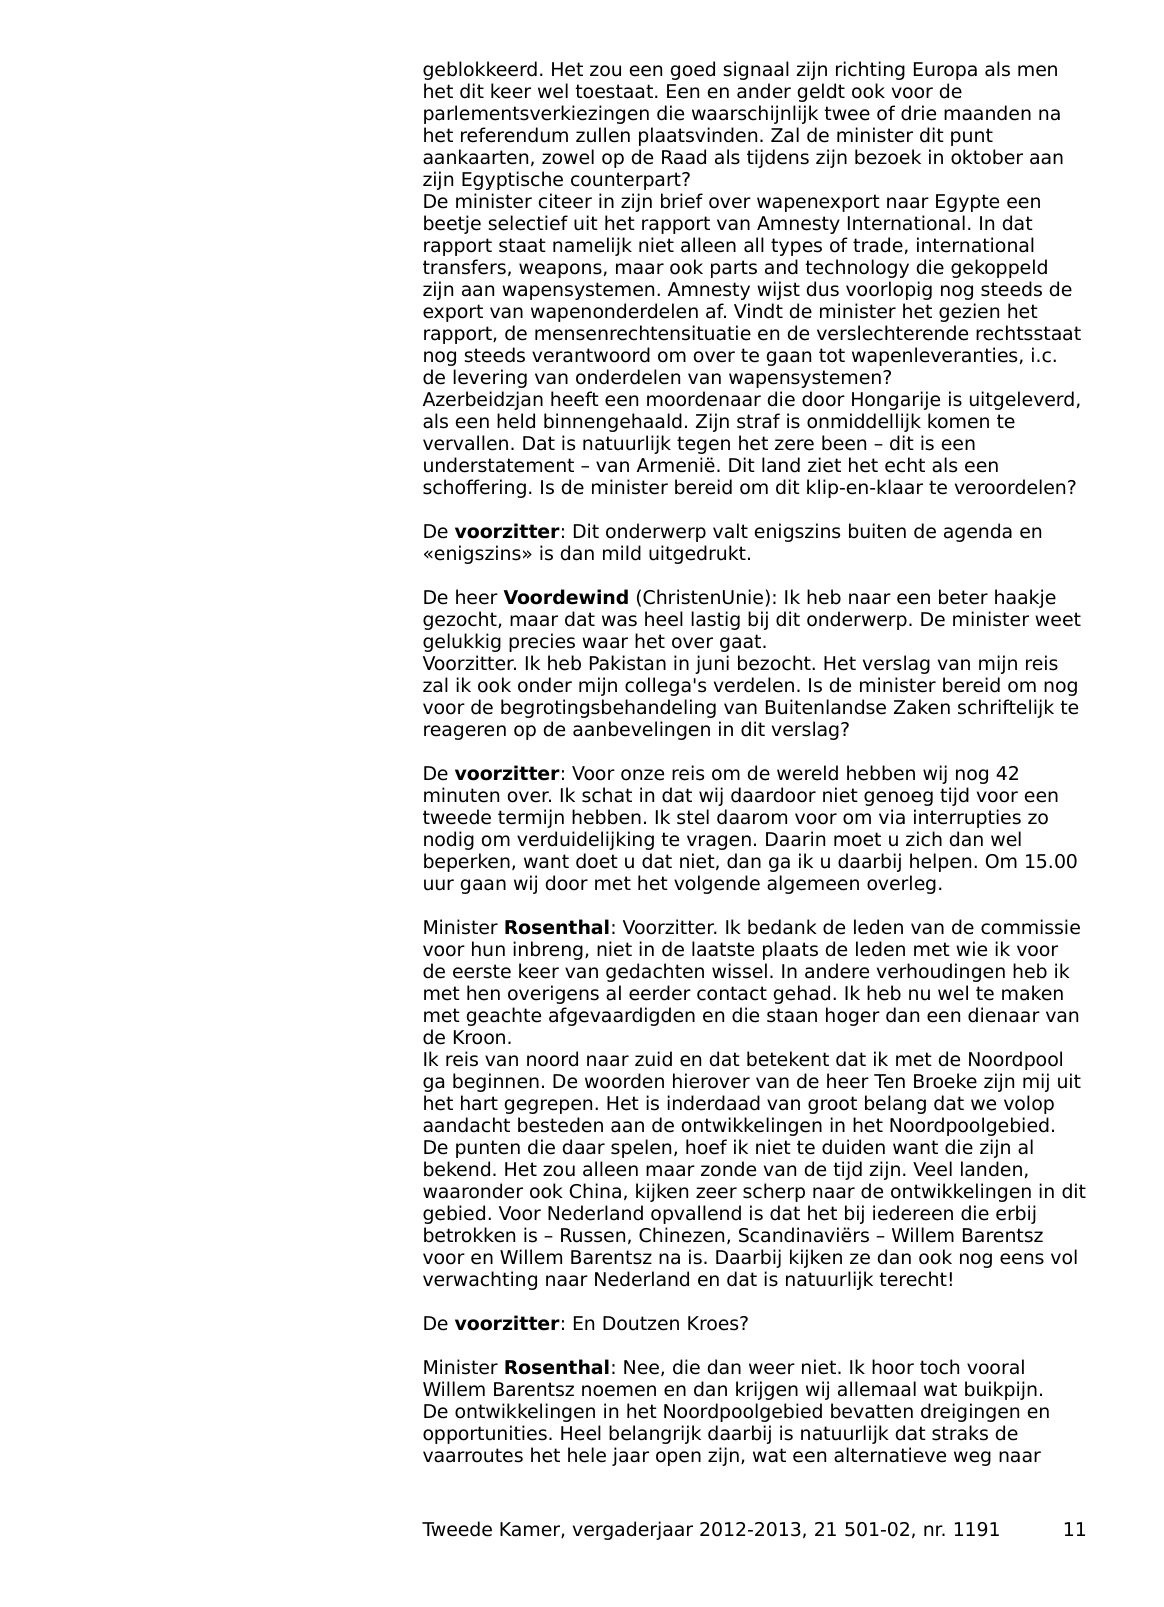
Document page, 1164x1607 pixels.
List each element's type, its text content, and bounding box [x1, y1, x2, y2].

text De ontwikkelingen in het Noordpoolgebied bevatten dreigingen en opportunities. Heel belangrijk daarbij is natuurlijk dat straks de vaarroutes het hele jaar open zijn, wat een alternatieve weg naar [422, 1401, 1087, 1467]
text Minister Rosenthal: Voorzitter. Ik bedank de leden van de commissie voor hun inbreng, niet in de laatste plaats de leden met wie ik voor de eerste keer van gedachten wissel. In andere verhoudingen heb ik met hen overigens al eerder contact gehad. Ik heb nu wel te maken met geachte afgevaardigden en die staan hoger dan een dienaar van de Kroon. [422, 917, 1087, 1049]
text De voorzitter: En Doutzen Kroes? [422, 1313, 1087, 1335]
text Azerbeidzjan heeft een moordenaar die door Hongarije is uitgeleverd, als een held binnengehaald. Zijn straf is onmiddellijk komen te vervallen. Dat is natuurlijk tegen het zere been – dit is een understatement – van Armenië. Dit land ziet het echt als een schoffering. Is de minister bereid om dit klip-en-klaar te veroordelen? [422, 389, 1087, 499]
text Voorzitter. Ik heb Pakistan in juni bezocht. Het verslag van mijn reis zal ik ook onder mijn collega's verdelen. Is de minister bereid om nog voor de begrotingsbehandeling van Buitenlandse Zaken schriftelijk te reageren op de aanbevelingen in dit verslag? [422, 653, 1087, 741]
text De voorzitter: Voor onze reis om de wereld hebben wij nog 42 minuten over. Ik schat in dat wij daardoor niet genoeg tijd voor een tweede termijn hebben. Ik stel daarom voor om via interrupties zo nodig om verduidelijking te vragen. Daarin moet u zich dan wel beperken, want doet u dat niet, dan ga ik u daarbij helpen. Om 15.00 uur gaan wij door met het volgende algemeen overleg. [422, 763, 1087, 895]
text De minister citeer in zijn brief over wapenexport naar Egypte een beetje selectief uit het rapport van Amnesty International. In dat rapport staat namelijk niet alleen all types of trade, international transfers, weapons, maar ook parts and technology die gekoppeld zijn aan wapensystemen. Amnesty wijst dus voorlopig nog steeds de export van wapenonderdelen af. Vindt de minister het gezien het rapport, de mensenrechtensituatie en de verslechterende rechtsstaat nog steeds verantwoord om over te gaan tot wapenleveranties, i.c. de levering van onderdelen van wapensystemen? [422, 191, 1087, 389]
text De heer Voordewind (ChristenUnie): Ik heb naar een beter haakje gezocht, maar dat was heel lastig bij dit onderwerp. De minister weet gelukkig precies waar het over gaat. [422, 587, 1087, 653]
text Minister Rosenthal: Nee, die dan weer niet. Ik hoor toch vooral Willem Barentsz noemen en dan krijgen wij allemaal wat buikpijn. [422, 1357, 1087, 1401]
text Ik reis van noord naar zuid en dat betekent dat ik met de Noordpool ga beginnen. De woorden hierover van de heer Ten Broeke zijn mij uit het hart gegrepen. Het is inderdaad van groot belang dat we volop aandacht besteden aan de ontwikkelingen in het Noordpoolgebied. De punten die daar spelen, hoef ik niet te duiden want die zijn al bekend. Het zou alleen maar zonde van de tijd zijn. Veel landen, waaronder ook China, kijken zeer scherp naar de ontwikkelingen in dit gebied. Voor Nederland opvallend is dat het bij iedereen die erbij betrokken is – Russen, Chinezen, Scandinaviërs – Willem Barentsz voor en Willem Barentsz na is. Daarbij kijken ze dan ook nog eens vol verwachting naar Nederland en dat is natuurlijk terecht! [422, 1049, 1087, 1291]
text geblokkeerd. Het zou een goed signaal zijn richting Europa als men het dit keer wel toestaat. Een en ander geldt ook voor de parlementsverkiezingen die waarschijnlijk twee of drie maanden na het referendum zullen plaatsvinden. Zal de minister dit punt aankaarten, zowel op de Raad als tijdens zijn bezoek in oktober aan zijn Egyptische counterpart? [422, 59, 1087, 191]
text De voorzitter: Dit onderwerp valt enigszins buiten de agenda en «enigszins» is dan mild uitgedrukt. [422, 521, 1087, 565]
